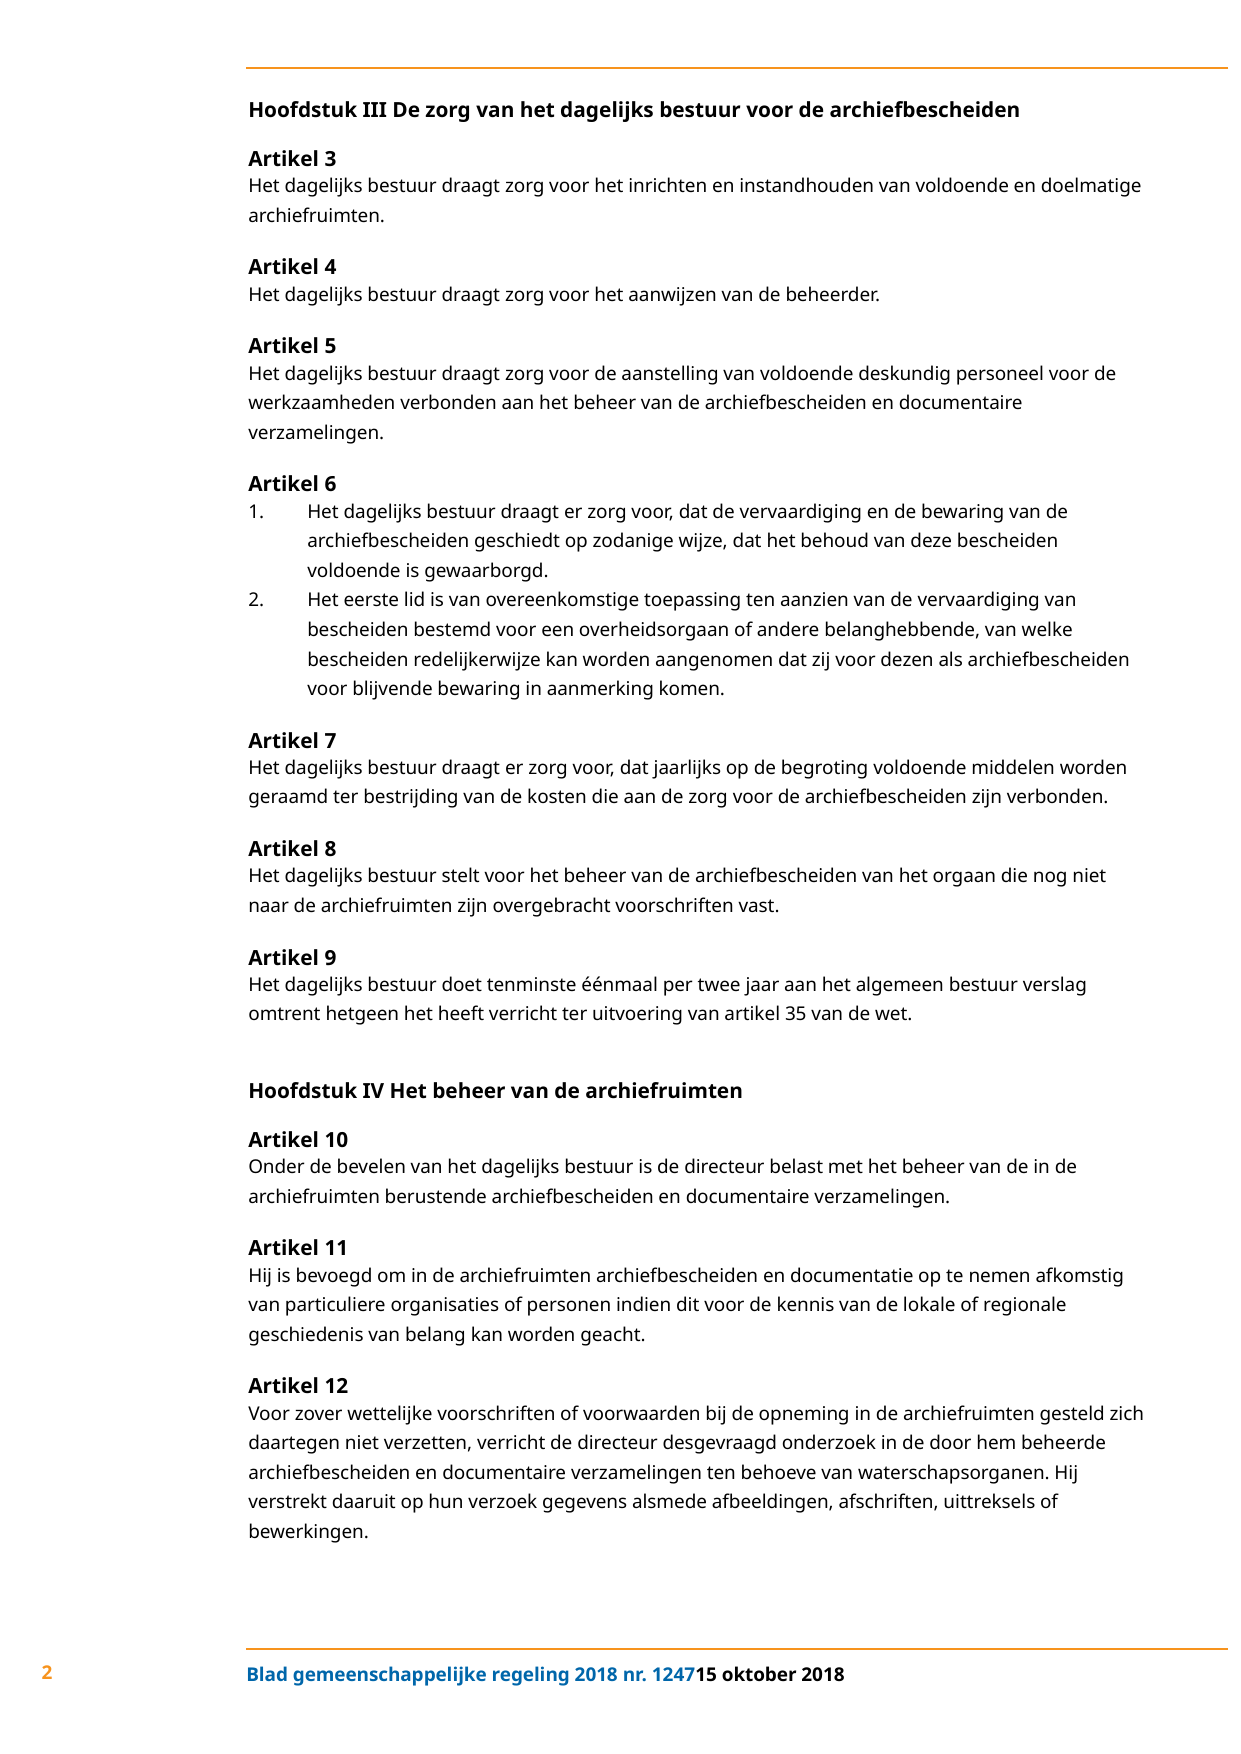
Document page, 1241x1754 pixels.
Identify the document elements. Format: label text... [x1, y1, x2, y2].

text Artikel 10 [248, 1125, 1152, 1153]
list Het dagelijks bestuur draagt er zorg voor, dat de vervaardiging en de bewaring van de archiefbescheiden geschiedt op zodanige wijze, dat het behoud van deze bescheiden voldoende is gewaarborgd. [248, 498, 1152, 583]
text Het dagelijks bestuur draagt zorg voor de aanstelling van voldoende deskundig personeel voor de werkzaamheden verbonden aan het beheer van de archiefbescheiden en documentaire verzamelingen. [248, 360, 1152, 445]
text Artikel 3 [248, 144, 1152, 172]
text Artikel 5 [248, 331, 1152, 360]
text Artikel 9 [248, 943, 1152, 971]
text Artikel 12 [248, 1372, 1152, 1400]
text Het dagelijks bestuur stelt voor het beheer van de archiefbescheiden van het orgaan die nog niet naar de archiefruimten zijn overgebracht voorschriften vast. [248, 863, 1152, 918]
text Onder de bevelen van het dagelijks bestuur is de directeur belast met het beheer van de in de archiefruimten berustende archiefbescheiden en documentaire verzamelingen. [248, 1153, 1152, 1209]
text Artikel 7 [248, 726, 1152, 754]
text Hoofdstuk III De zorg van het dagelijks bestuur voor de archiefbescheiden [248, 95, 1152, 123]
text Het dagelijks bestuur doet tenminste éénmaal per twee jaar aan het algemeen bestuur verslag omtrent hetgeen het heeft verricht ter uitvoering van artikel 35 van de wet. [248, 971, 1152, 1026]
text Voor zover wettelijke voorschriften of voorwaarden bij de opneming in de archiefruimten gesteld zich daartegen niet verzetten, verricht de directeur desgevraagd onderzoek in de door hem beheerde archiefbescheiden en documentaire verzamelingen ten behoeve van waterschapsorganen. Hij verstrekt daaruit op hun verzoek gegevens alsmede afbeeldingen, afschriften, uittreksels of bewerkingen. [248, 1400, 1152, 1544]
list Het eerste lid is van overeenkomstige toepassing ten aanzien van de vervaardiging van bescheiden bestemd voor een overheidsorgaan of andere belanghebbende, van welke bescheiden redelijkerwijze kan worden aangenomen dat zij voor dezen als archiefbescheiden voor blijvende bewaring in aanmerking komen. [248, 587, 1152, 701]
text Hij is bevoegd om in de archiefruimten archiefbescheiden en documentatie op te nemen afkomstig van particuliere organisaties of personen indien dit voor de kennis van de lokale of regionale geschiedenis van belang kan worden geacht. [248, 1262, 1152, 1347]
text Hoofdstuk IV Het beheer van de archiefruimten [248, 1076, 1152, 1104]
text Het dagelijks bestuur draagt er zorg voor, dat jaarlijks op de begroting voldoende middelen worden geraamd ter bestrijding van de kosten die aan de zorg voor de archiefbescheiden zijn verbonden. [248, 754, 1152, 809]
text Artikel 8 [248, 834, 1152, 863]
text Artikel 4 [248, 252, 1152, 281]
text Artikel 11 [248, 1233, 1152, 1262]
picture [41, 47, 231, 172]
text Artikel 6 [248, 469, 1152, 498]
text Het dagelijks bestuur draagt zorg voor het aanwijzen van de beheerder. [248, 281, 1152, 307]
text Het dagelijks bestuur draagt zorg voor het inrichten en instandhouden van voldoende en doelmatige archiefruimten. [248, 172, 1152, 228]
